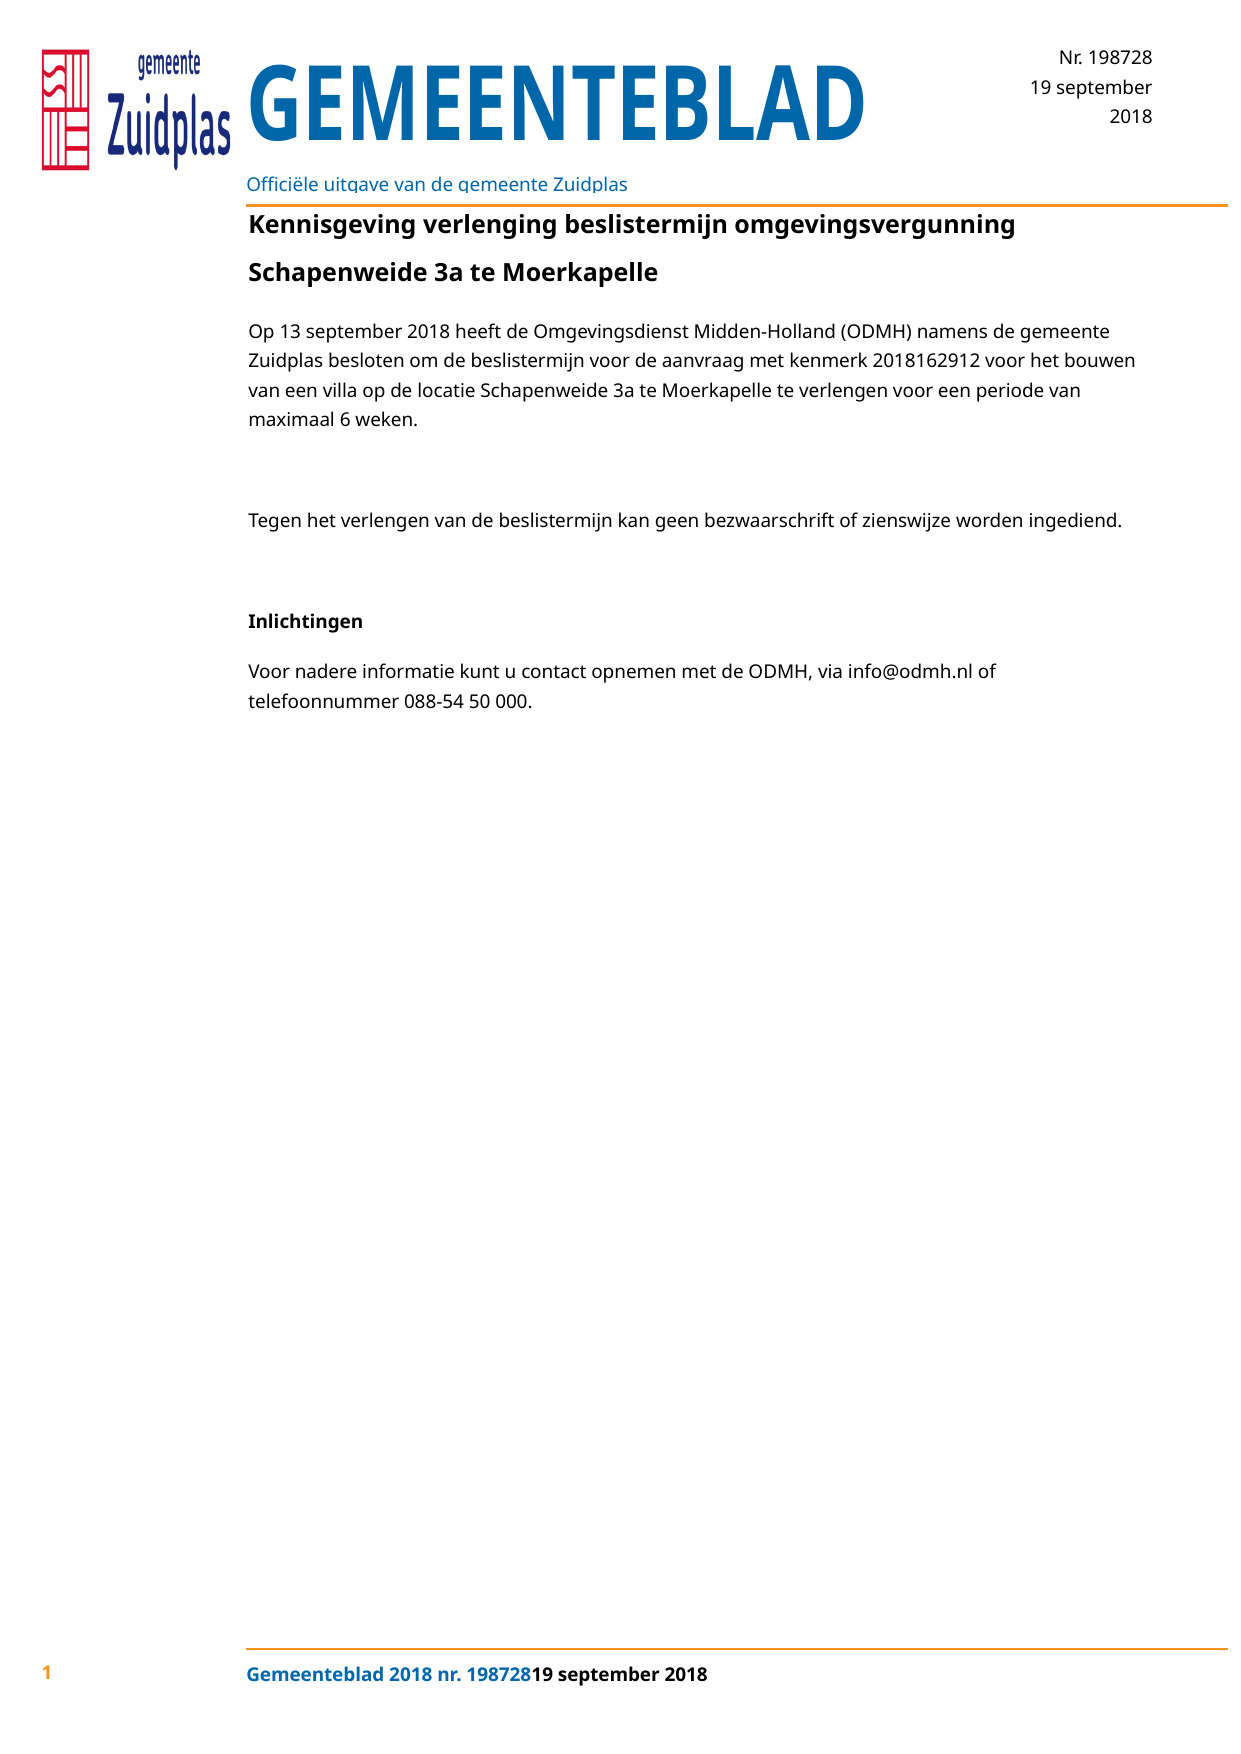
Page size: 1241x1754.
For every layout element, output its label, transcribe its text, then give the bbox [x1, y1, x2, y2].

text Voor nadere informatie kunt u contact opnemen met de ODMH, via info@odmh.nl of telefoonnummer 088-54 50 000. [248, 659, 1152, 714]
text Tegen het verlengen van de beslistermijn kan geen bezwaarschrift of zienswijze worden ingediend. [248, 507, 1152, 533]
text Kennisgeving verlenging beslistermijn omgevingsvergunning Schapenweide 3a te Moerkapelle [248, 207, 1152, 288]
picture [41, 47, 231, 172]
text Inlichtingen [248, 608, 1152, 634]
text Op 13 september 2018 heeft de Omgevingsdienst Midden-Holland (ODMH) namens de gemeente Zuidplas besloten om de beslistermijn voor de aanvraag met kenmerk 2018162912 voor het bouwen van een villa op de locatie Schapenweide 3a te Moerkapelle te verlengen voor een periode van maximaal 6 weken. [248, 318, 1152, 432]
